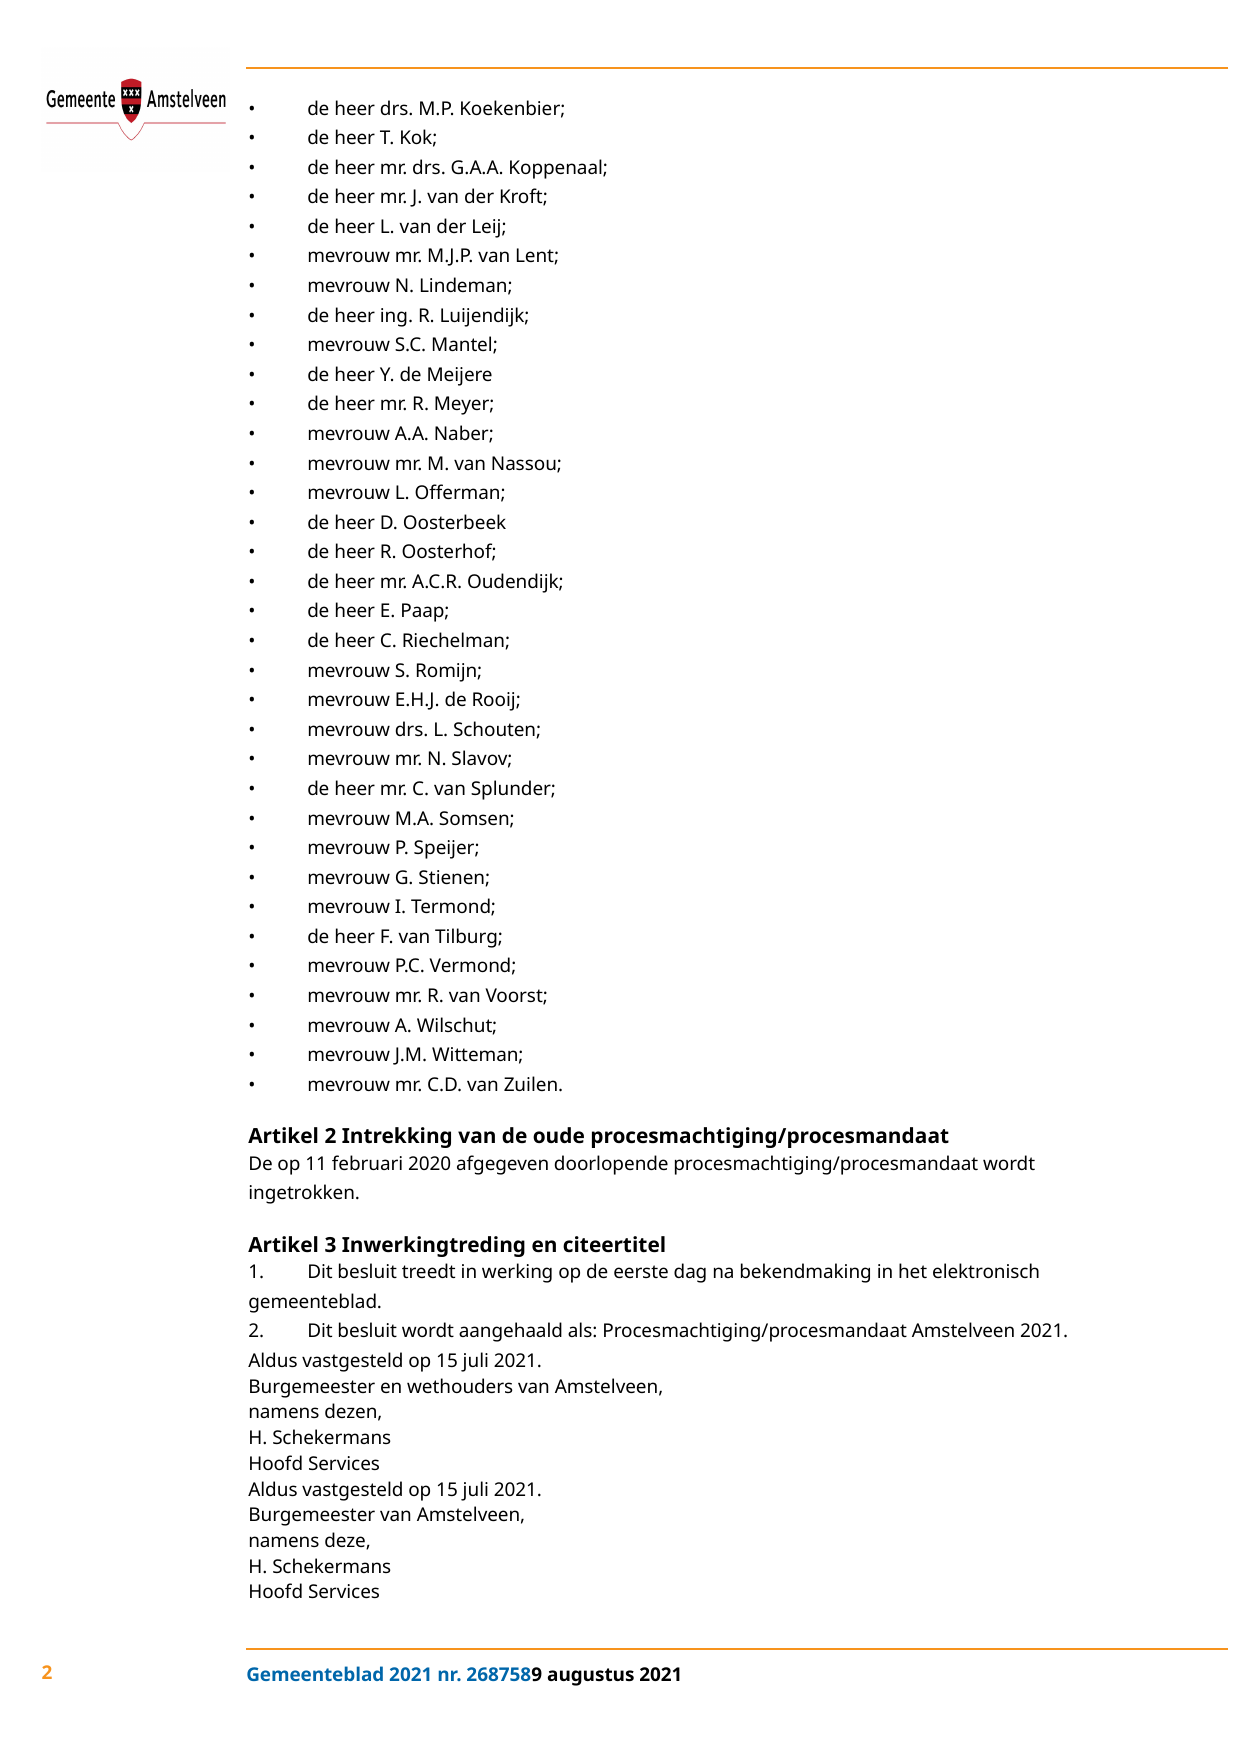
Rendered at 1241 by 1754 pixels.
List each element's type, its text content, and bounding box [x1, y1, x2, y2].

list de heer mr. A.C.R. Oudendijk; [248, 568, 1152, 594]
text De op 11 februari 2020 afgegeven doorlopende procesmachtiging/procesmandaat wordt ingetrokken. [248, 1150, 1152, 1205]
list mevrouw P.C. Vermond; [248, 953, 1152, 978]
list mevrouw J.M. Witteman; [248, 1041, 1152, 1067]
list mevrouw drs. L. Schouten; [248, 716, 1152, 742]
list mevrouw I. Termond; [248, 893, 1152, 919]
text Burgemeester en wethouders van Amstelveen, [248, 1373, 1152, 1398]
list de heer mr. drs. G.A.A. Koppenaal; [248, 154, 1152, 180]
list mevrouw M.A. Somsen; [248, 805, 1152, 831]
list mevrouw E.H.J. de Rooij; [248, 686, 1152, 712]
text Hoofd Services [248, 1450, 1152, 1476]
list mevrouw mr. C.D. van Zuilen. [248, 1071, 1152, 1097]
list Dit besluit wordt aangehaald als: Procesmachtiging/procesmandaat Amstelveen 2021. [248, 1317, 1152, 1343]
text H. Schekermans [248, 1424, 1152, 1450]
text Aldus vastgesteld op 15 juli 2021. [248, 1347, 1152, 1373]
text namens dezen, [248, 1398, 1152, 1424]
picture [41, 47, 231, 172]
list de heer R. Oosterhof; [248, 538, 1152, 564]
list mevrouw mr. N. Slavov; [248, 746, 1152, 771]
list mevrouw A.A. Naber; [248, 420, 1152, 446]
list de heer L. van der Leij; [248, 213, 1152, 239]
list de heer mr. J. van der Kroft; [248, 183, 1152, 209]
list de heer F. van Tilburg; [248, 923, 1152, 949]
text Aldus vastgesteld op 15 juli 2021. [248, 1476, 1152, 1501]
text namens deze, [248, 1527, 1152, 1553]
text Artikel 3 Inwerkingtreding en citeertitel [248, 1230, 1152, 1258]
list de heer mr. R. Meyer; [248, 391, 1152, 416]
list mevrouw A. Wilschut; [248, 1012, 1152, 1038]
text Hoofd Services [248, 1579, 1152, 1604]
list mevrouw G. Stienen; [248, 864, 1152, 890]
list mevrouw S. Romijn; [248, 657, 1152, 683]
list mevrouw mr. R. van Voorst; [248, 982, 1152, 1008]
list mevrouw L. Offerman; [248, 479, 1152, 505]
list de heer D. Oosterbeek [248, 509, 1152, 535]
list de heer drs. M.P. Koekenbier; [248, 95, 1152, 121]
list Dit besluit treedt in werking op de eerste dag na bekendmaking in het elektronisch [248, 1258, 1152, 1284]
text gemeenteblad. [248, 1288, 1152, 1314]
list mevrouw S.C. Mantel; [248, 331, 1152, 357]
list de heer E. Paap; [248, 598, 1152, 623]
list mevrouw mr. M.J.P. van Lent; [248, 243, 1152, 268]
list de heer Y. de Meijere [248, 361, 1152, 387]
text Burgemeester van Amstelveen, [248, 1501, 1152, 1527]
list mevrouw N. Lindeman; [248, 272, 1152, 298]
text H. Schekermans [248, 1553, 1152, 1579]
list de heer mr. C. van Splunder; [248, 775, 1152, 801]
list mevrouw P. Speijer; [248, 834, 1152, 860]
list mevrouw mr. M. van Nassou; [248, 450, 1152, 476]
list de heer ing. R. Luijendijk; [248, 302, 1152, 328]
text Artikel 2 Intrekking van de oude procesmachtiging/procesmandaat [248, 1121, 1152, 1150]
list de heer C. Riechelman; [248, 627, 1152, 653]
list de heer T. Kok; [248, 124, 1152, 150]
